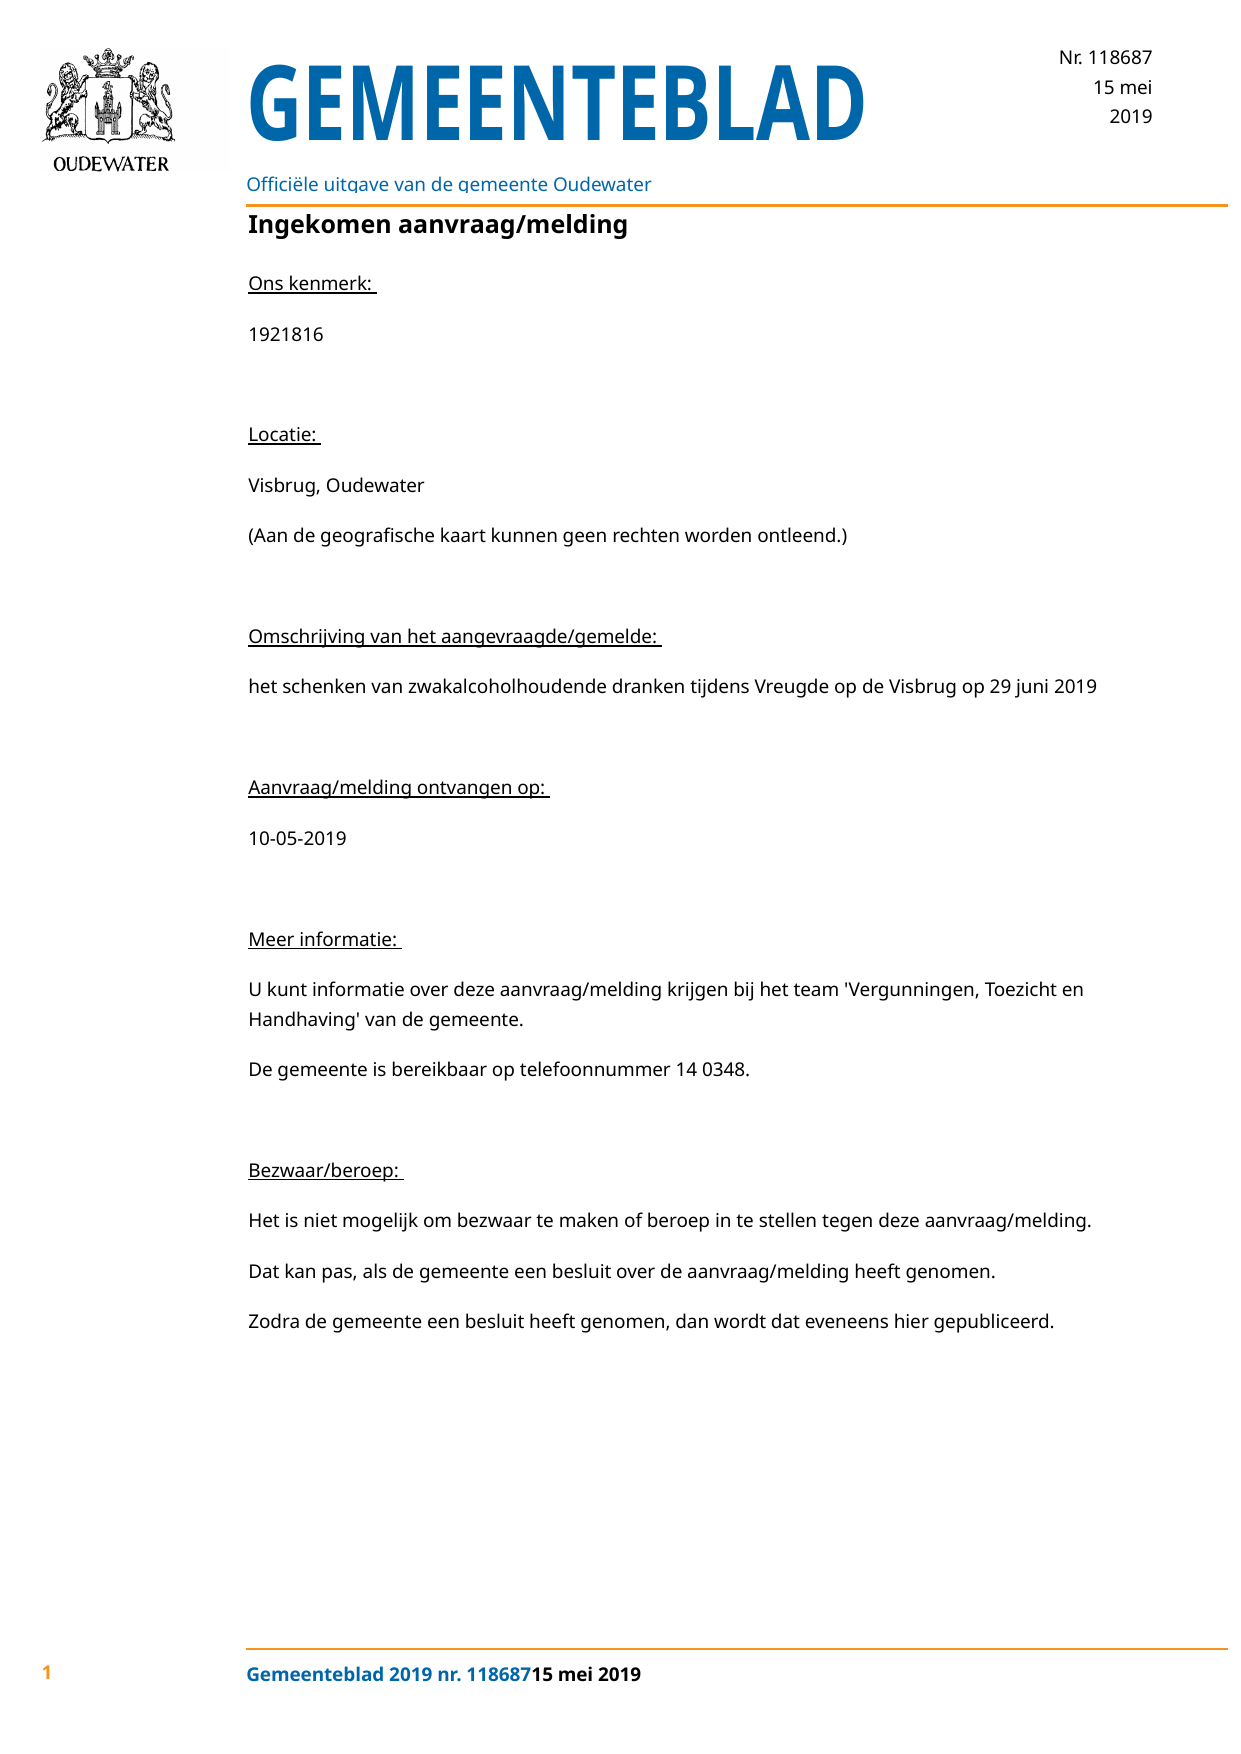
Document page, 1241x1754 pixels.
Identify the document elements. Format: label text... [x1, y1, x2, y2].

text U kunt informatie over deze aanvraag/melding krijgen bij het team 'Vergunningen, Toezicht en Handhaving' van de gemeente. [248, 976, 1152, 1031]
text Visbrug, Oudewater [248, 472, 1152, 498]
text Dat kan pas, als de gemeente een besluit over de aanvraag/melding heeft genomen. [248, 1258, 1152, 1283]
text Ons kenmerk: [248, 270, 1152, 296]
text (Aan de geografische kaart kunnen geen rechten worden ontleend.) [248, 522, 1152, 548]
text De gemeente is bereikbaar op telefoonnummer 14 0348. [248, 1056, 1152, 1082]
text 1921816 [248, 321, 1152, 346]
text Omschrijving van het aangevraagde/gemelde: [248, 623, 1152, 649]
picture [41, 47, 231, 172]
text Meer informatie: [248, 926, 1152, 951]
text Bezwaar/beroep: [248, 1157, 1152, 1183]
text het schenken van zwakalcoholhoudende dranken tijdens Vreugde op de Visbrug op 29 juni 2019 [248, 674, 1152, 699]
text Aanvraag/melding ontvangen op: [248, 774, 1152, 800]
text 10-05-2019 [248, 825, 1152, 851]
text Locatie: [248, 422, 1152, 447]
text Ingekomen aanvraag/melding [248, 207, 1152, 241]
text Zodra de gemeente een besluit heeft genomen, dan wordt dat eveneens hier gepubliceerd. [248, 1308, 1152, 1334]
text Het is niet mogelijk om bezwaar te maken of beroep in te stellen tegen deze aanvraag/melding. [248, 1207, 1152, 1233]
